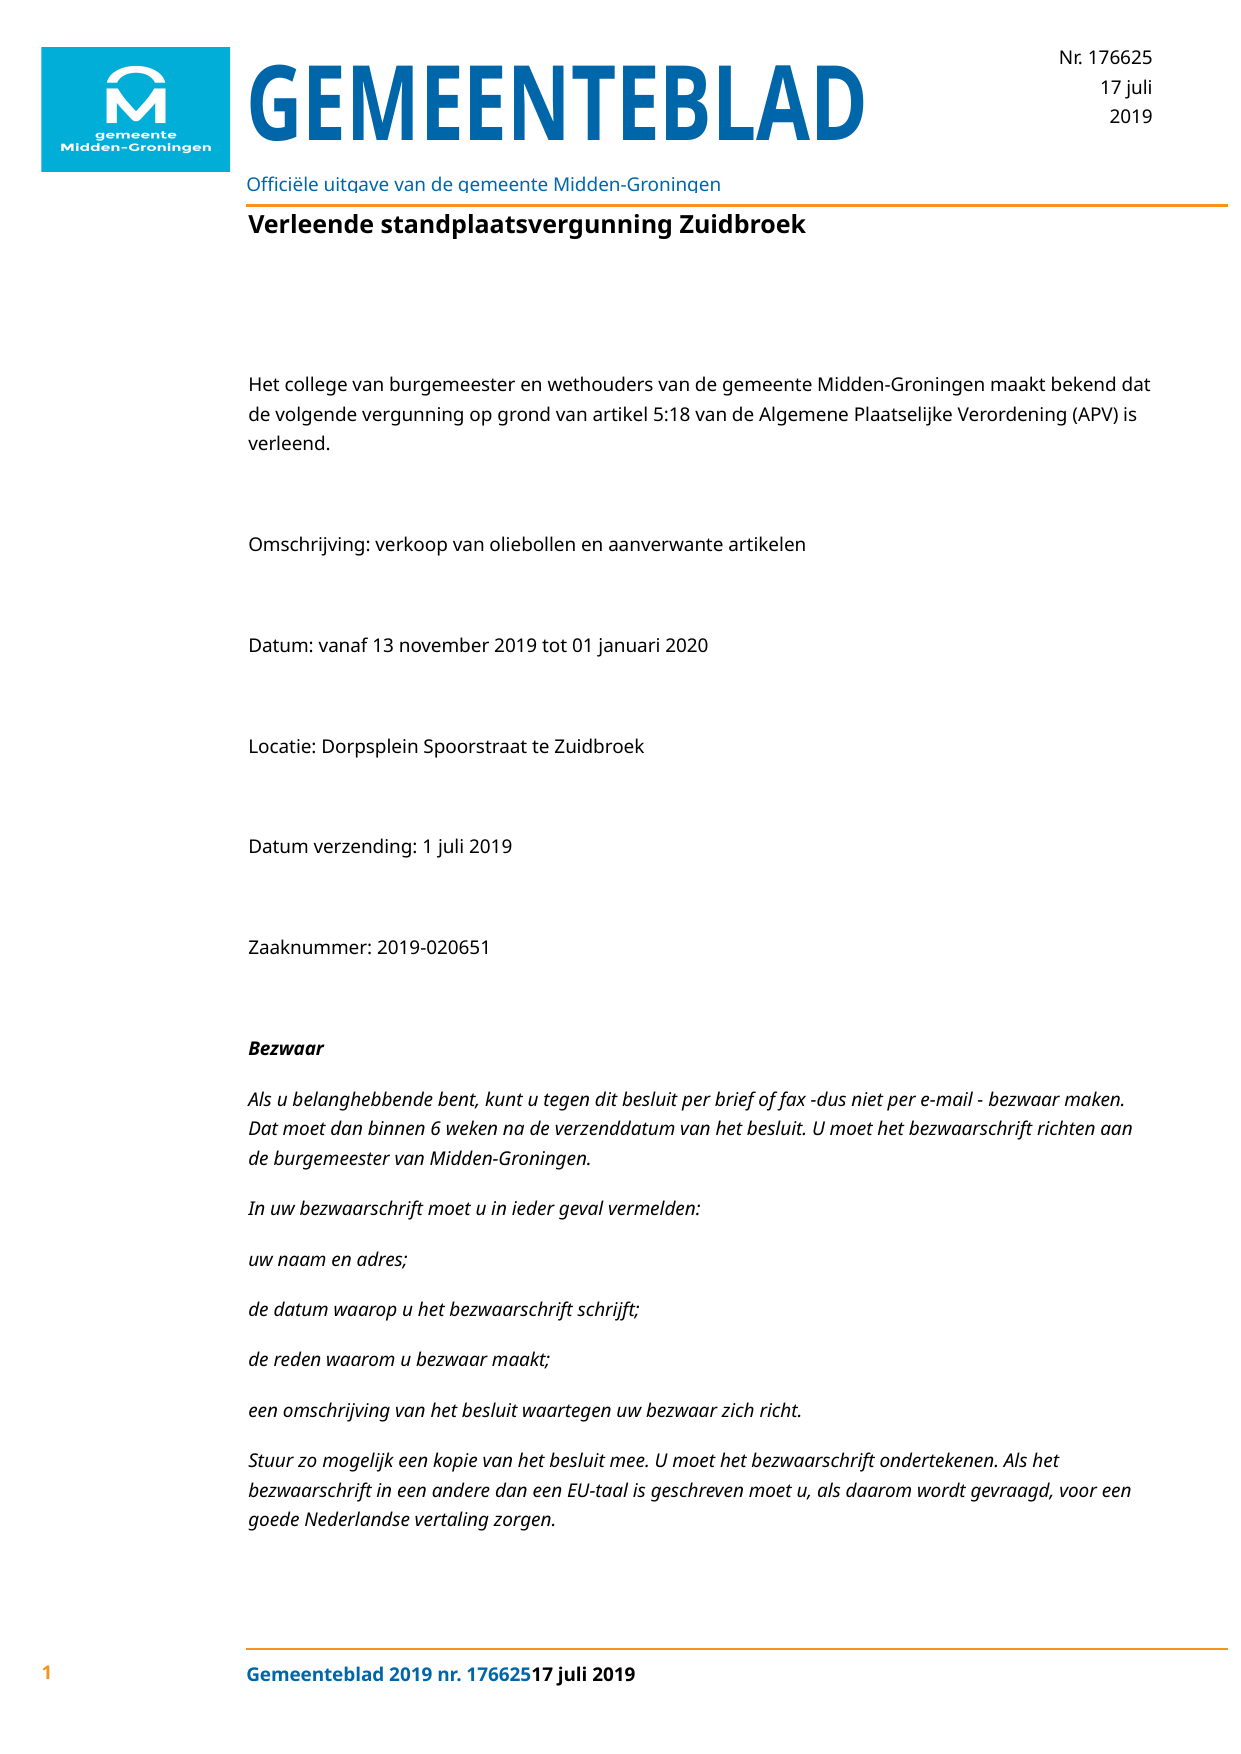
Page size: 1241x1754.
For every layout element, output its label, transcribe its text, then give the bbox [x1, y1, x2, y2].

picture [107, 89, 165, 122]
text een omschrijving van het besluit waartegen uw bezwaar zich richt. [248, 1397, 1152, 1423]
text uw naam en adres; [248, 1246, 1152, 1271]
text de datum waarop u het bezwaarschrift schrijft; [248, 1296, 1152, 1322]
text Verleende standplaatsvergunning Zuidbroek [248, 207, 1152, 241]
text Omschrijving: verkoop van oliebollen en aanverwante artikelen [248, 531, 1152, 557]
text Stuur zo mogelijk een kopie van het besluit mee. U moet het bezwaarschrift ondertekenen. Als het bezwaarschrift in een andere dan een EU-taal is geschreven moet u, als daarom wordt gevraagd, voor een goede Nederlandse vertaling zorgen. [248, 1447, 1152, 1532]
text Als u belanghebbende bent, kunt u tegen dit besluit per brief of fax -dus niet per e-mail - bezwaar maken. Dat moet dan binnen 6 weken na de verzenddatum van het besluit. U moet het bezwaarschrift richten aan de burgemeester van Midden-Groningen. [248, 1086, 1152, 1171]
text Locatie: Dorpsplein Spoorstraat te Zuidbroek [248, 733, 1152, 758]
picture [184, 146, 190, 153]
text Datum: vanaf 13 november 2019 tot 01 januari 2020 [248, 632, 1152, 658]
text In uw bezwaarschrift moet u in ieder geval vermelden: [248, 1195, 1152, 1221]
text Bezwaar [248, 1035, 1152, 1061]
text Zaaknummer: 2019-020651 [248, 934, 1152, 960]
picture [108, 66, 164, 82]
text Datum verzending: 1 juli 2019 [248, 834, 1152, 859]
text Het college van burgemeester en wethouders van de gemeente Midden-Groningen maakt bekend dat de volgende vergunning op grond van artikel 5:18 van de Algemene Plaatselijke Verordening (APV) is verleend. [248, 371, 1152, 456]
text de reden waarom u bezwaar maakt; [248, 1347, 1152, 1372]
